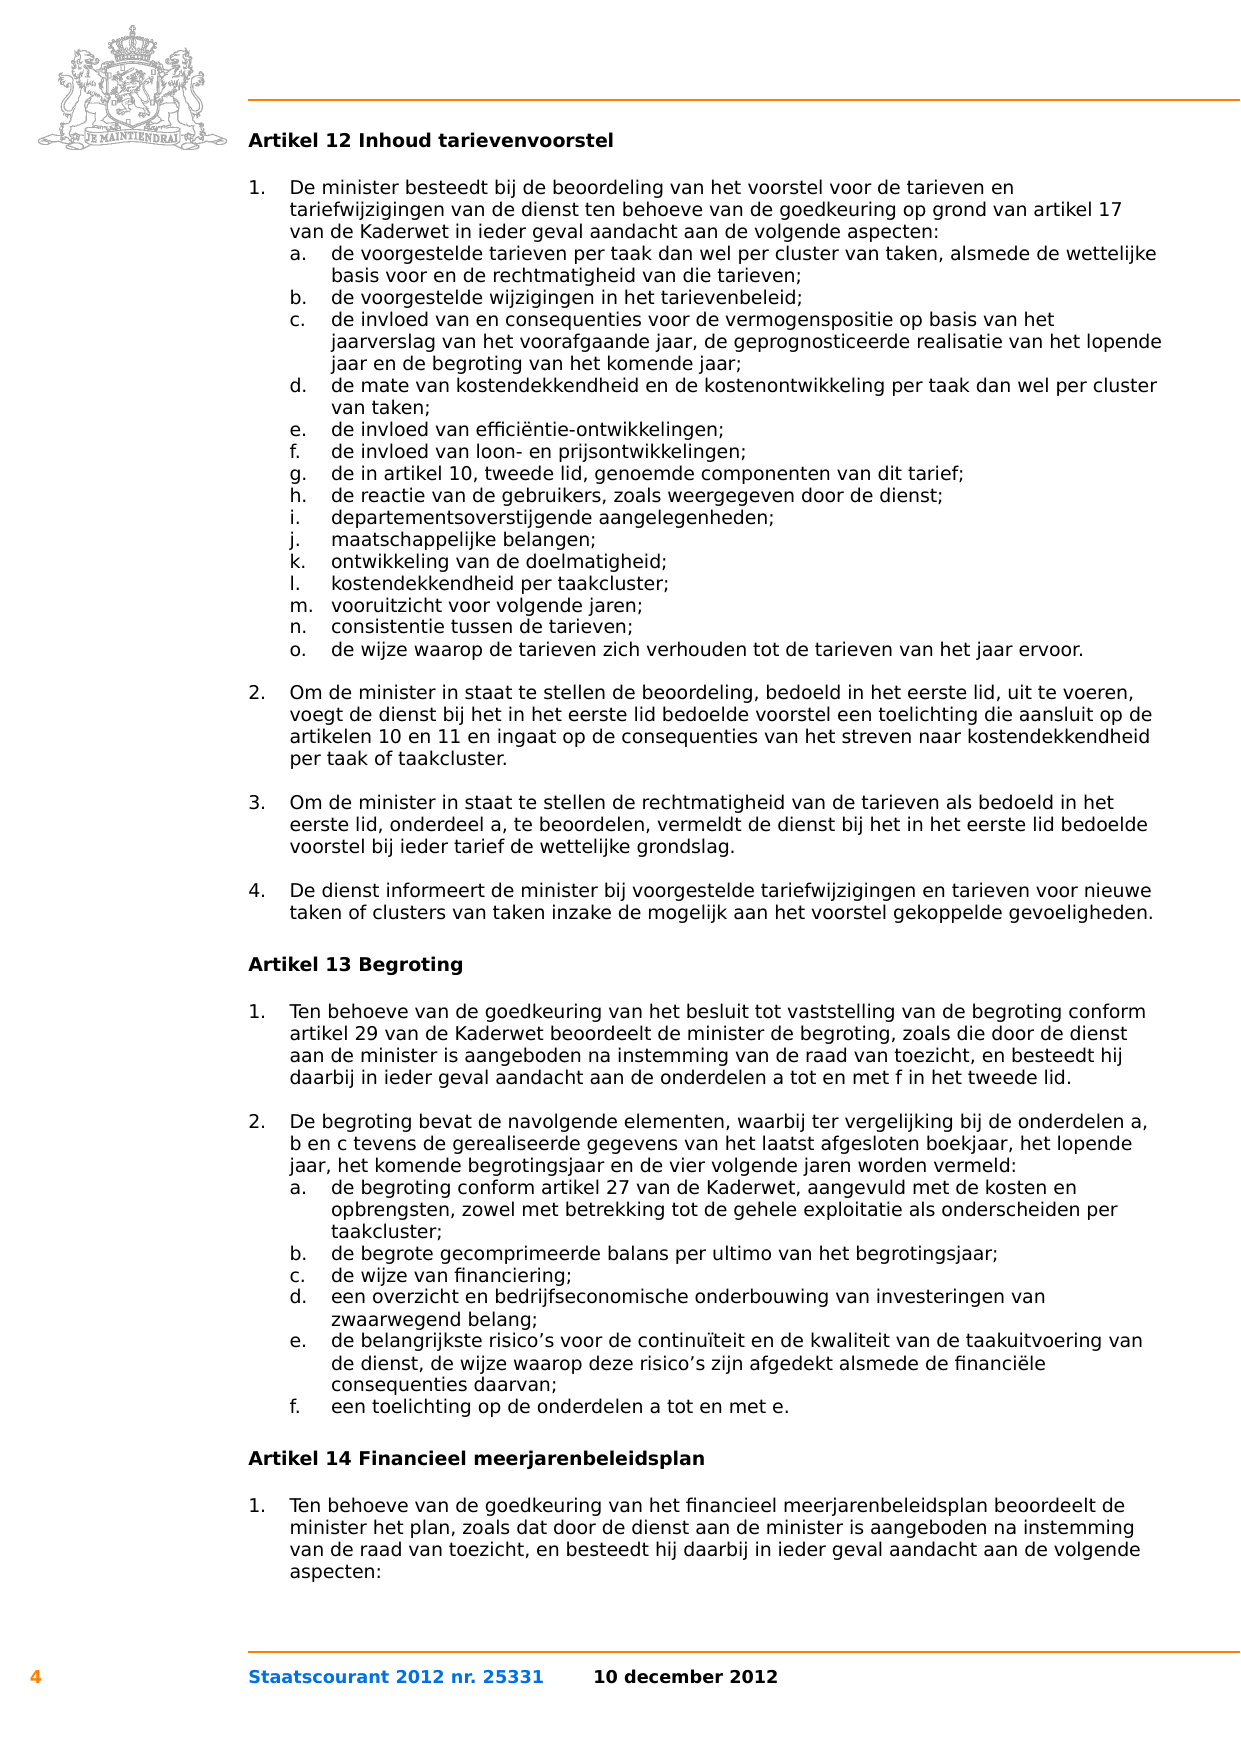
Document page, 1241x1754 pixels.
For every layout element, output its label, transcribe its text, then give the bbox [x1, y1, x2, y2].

text n. consistentie tussen de tarieven; [289, 616, 1163, 638]
text f. een toelichting op de onderdelen a tot en met e. [289, 1396, 1163, 1418]
text k. ontwikkeling van de doelmatigheid; [289, 551, 1163, 572]
text 1. Ten behoeve van de goedkeuring van het financieel meerjarenbeleidsplan beoordeelt de minister het plan, zoals dat door de dienst aan de minister is aangeboden na instemming van de raad van toezicht, en besteedt hij daarbij in ieder geval aandacht aan de volgende aspecten: [248, 1495, 1163, 1583]
text e. de belangrijkste risico’s voor de continuïteit en de kwaliteit van de taakuitvoering van de dienst, de wijze waarop deze risico’s zijn afgedekt alsmede de financiële consequenties daarvan; [289, 1330, 1163, 1396]
text c. de wijze van financiering; [289, 1264, 1163, 1286]
text 2. De begroting bevat de navolgende elementen, waarbij ter vergelijking bij de onderdelen a, b en c tevens de gerealiseerde gegevens van het laatst afgesloten boekjaar, het lopende jaar, het komende begrotingsjaar en de vier volgende jaren worden vermeld: [248, 1111, 1163, 1177]
text o. de wijze waarop de tarieven zich verhouden tot de tarieven van het jaar ervoor. [289, 638, 1163, 660]
text h. de reactie van de gebruikers, zoals weergegeven door de dienst; [289, 484, 1163, 507]
text c. de invloed van en consequenties voor de vermogenspositie op basis van het jaarverslag van het voorafgaande jaar, de geprognosticeerde realisatie van het lopende jaar en de begroting van het komende jaar; [289, 309, 1163, 375]
text b. de begrote gecomprimeerde balans per ultimo van het begrotingsjaar; [289, 1242, 1163, 1264]
text j. maatschappelijke belangen; [289, 528, 1163, 551]
text b. de voorgestelde wijzigingen in het tarievenbeleid; [289, 287, 1163, 309]
text g. de in artikel 10, tweede lid, genoemde componenten van dit tarief; [289, 463, 1163, 484]
picture [38, 25, 227, 150]
text e. de invloed van efficiëntie-ontwikkelingen; [289, 419, 1163, 441]
text a. de voorgestelde tarieven per taak dan wel per cluster van taken, alsmede de wettelijke basis voor en de rechtmatigheid van die tarieven; [289, 243, 1163, 287]
text a. de begroting conform artikel 27 van de Kaderwet, aangevuld met de kosten en opbrengsten, zowel met betrekking tot de gehele exploitatie als onderscheiden per taakcluster; [289, 1177, 1163, 1242]
text d. de mate van kostendekkendheid en de kostenontwikkeling per taak dan wel per cluster van taken; [289, 375, 1163, 419]
text 1. Ten behoeve van de goedkeuring van het besluit tot vaststelling van de begroting conform artikel 29 van de Kaderwet beoordeelt de minister de begroting, zoals die door de dienst aan de minister is aangeboden na instemming van de raad van toezicht, en besteedt hij daarbij in ieder geval aandacht aan de onderdelen a tot en met f in het tweede lid. [248, 1001, 1163, 1089]
subtitle Artikel 14 Financieel meerjarenbeleidsplan [248, 1448, 1163, 1470]
text 1. De minister besteedt bij de beoordeling van het voorstel voor de tarieven en tariefwijzigingen van de dienst ten behoeve van de goedkeuring op grond van artikel 17 van de Kaderwet in ieder geval aandacht aan de volgende aspecten: [248, 177, 1163, 243]
text l. kostendekkendheid per taakcluster; [289, 572, 1163, 594]
subtitle Artikel 13 Begroting [248, 954, 1163, 976]
text i. departementsoverstijgende aangelegenheden; [289, 507, 1163, 528]
text 3. Om de minister in staat te stellen de rechtmatigheid van de tarieven als bedoeld in het eerste lid, onderdeel a, te beoordelen, vermeldt de dienst bij het in het eerste lid bedoelde voorstel bij ieder tarief de wettelijke grondslag. [248, 792, 1163, 858]
subtitle Artikel 12 Inhoud tarievenvoorstel [248, 130, 1163, 152]
text f. de invloed van loon- en prijsontwikkelingen; [289, 441, 1163, 463]
text d. een overzicht en bedrijfseconomische onderbouwing van investeringen van zwaarwegend belang; [289, 1286, 1163, 1330]
text 4. De dienst informeert de minister bij voorgestelde tariefwijzigingen en tarieven voor nieuwe taken of clusters van taken inzake de mogelijk aan het voorstel gekoppelde gevoeligheden. [248, 880, 1163, 924]
text 2. Om de minister in staat te stellen de beoordeling, bedoeld in het eerste lid, uit te voeren, voegt de dienst bij het in het eerste lid bedoelde voorstel een toelichting die aansluit op de artikelen 10 en 11 en ingaat op de consequenties van het streven naar kostendekkendheid per taak of taakcluster. [248, 682, 1163, 770]
text m. vooruitzicht voor volgende jaren; [289, 594, 1163, 616]
